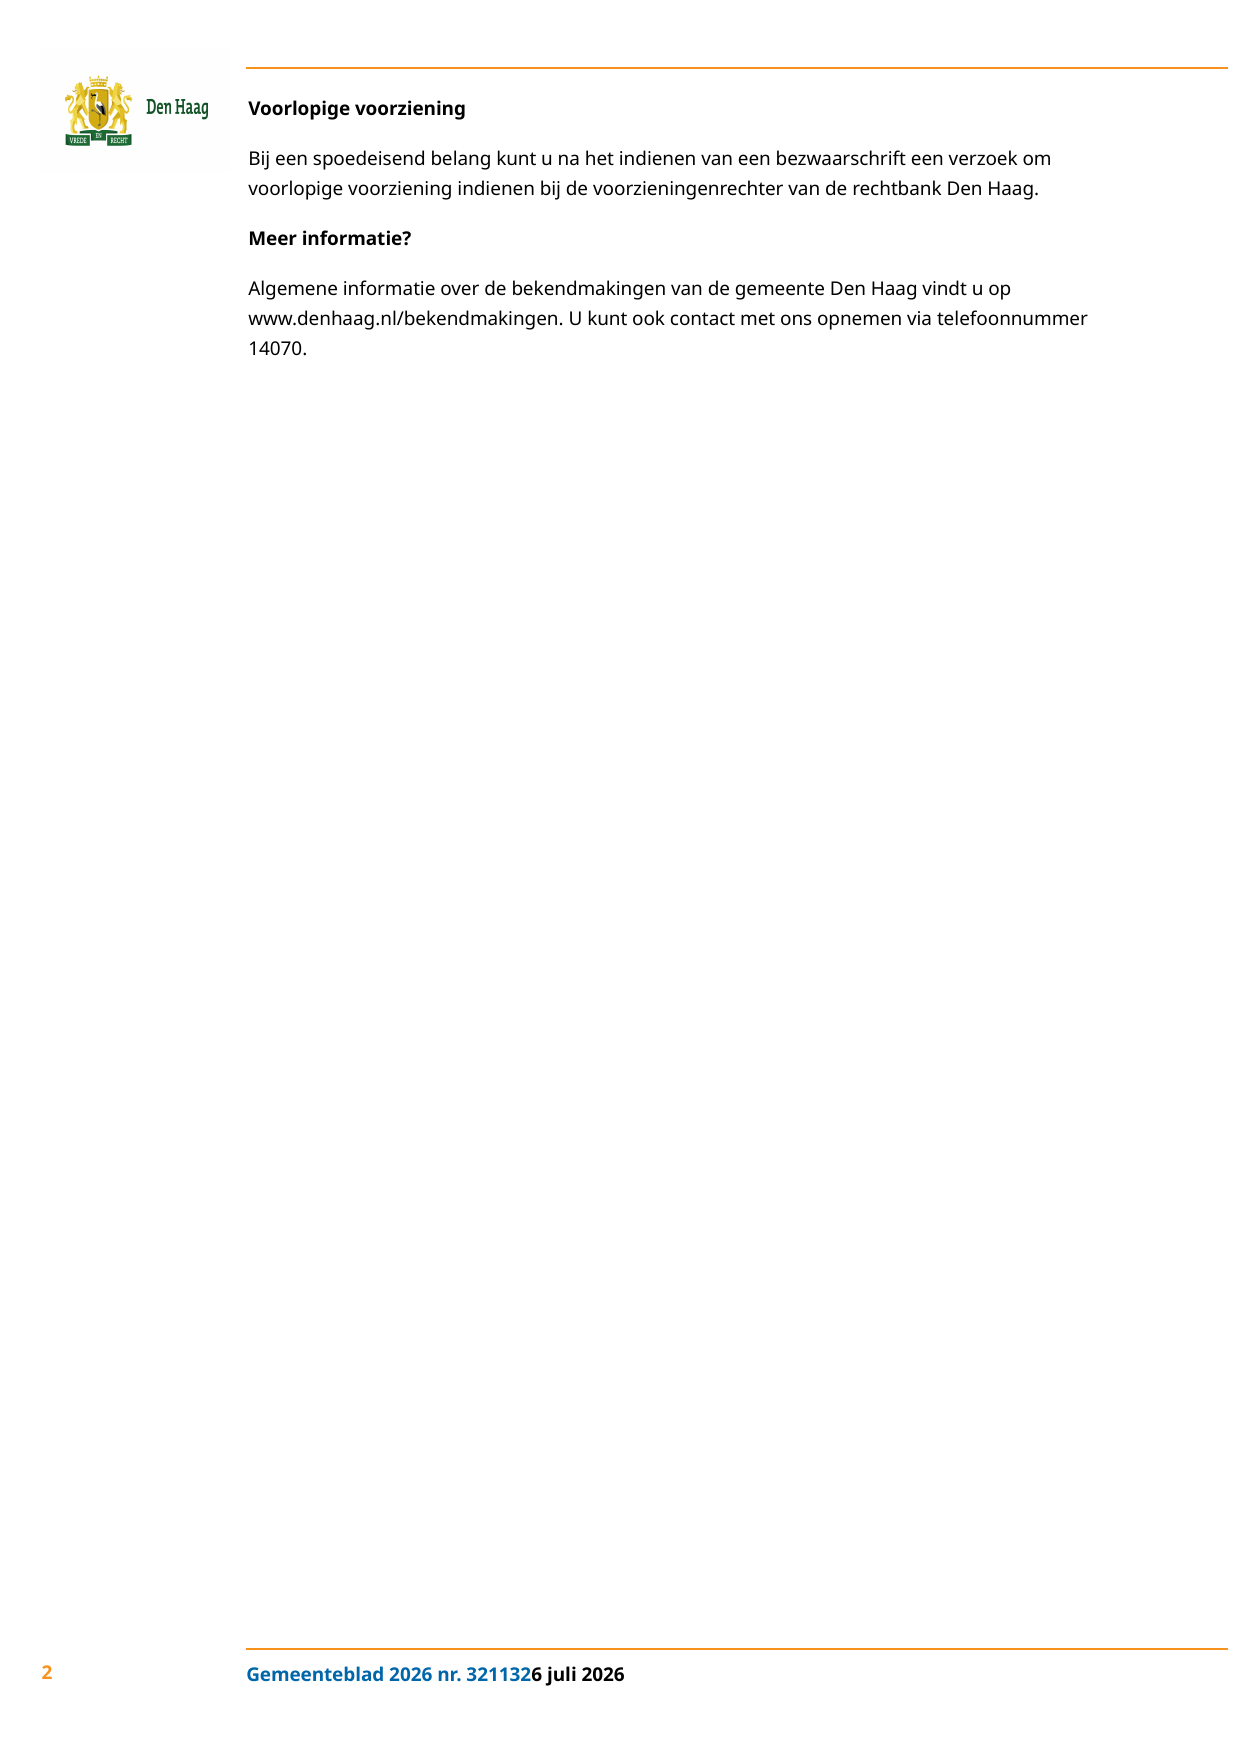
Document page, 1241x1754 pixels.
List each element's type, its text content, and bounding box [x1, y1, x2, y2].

text Voorlopige voorziening [248, 95, 1152, 121]
picture [41, 47, 231, 172]
text Bij een spoedeisend belang kunt u na het indienen van een bezwaarschrift een verzoek om voorlopige voorziening indienen bij de voorzieningenrechter van de rechtbank Den Haag. [248, 145, 1152, 201]
text Meer informatie? [248, 225, 1152, 251]
text Algemene informatie over de bekendmakingen van de gemeente Den Haag vindt u op www.denhaag.nl/bekendmakingen. U kunt ook contact met ons opnemen via telefoonnummer 14070. [248, 276, 1152, 361]
